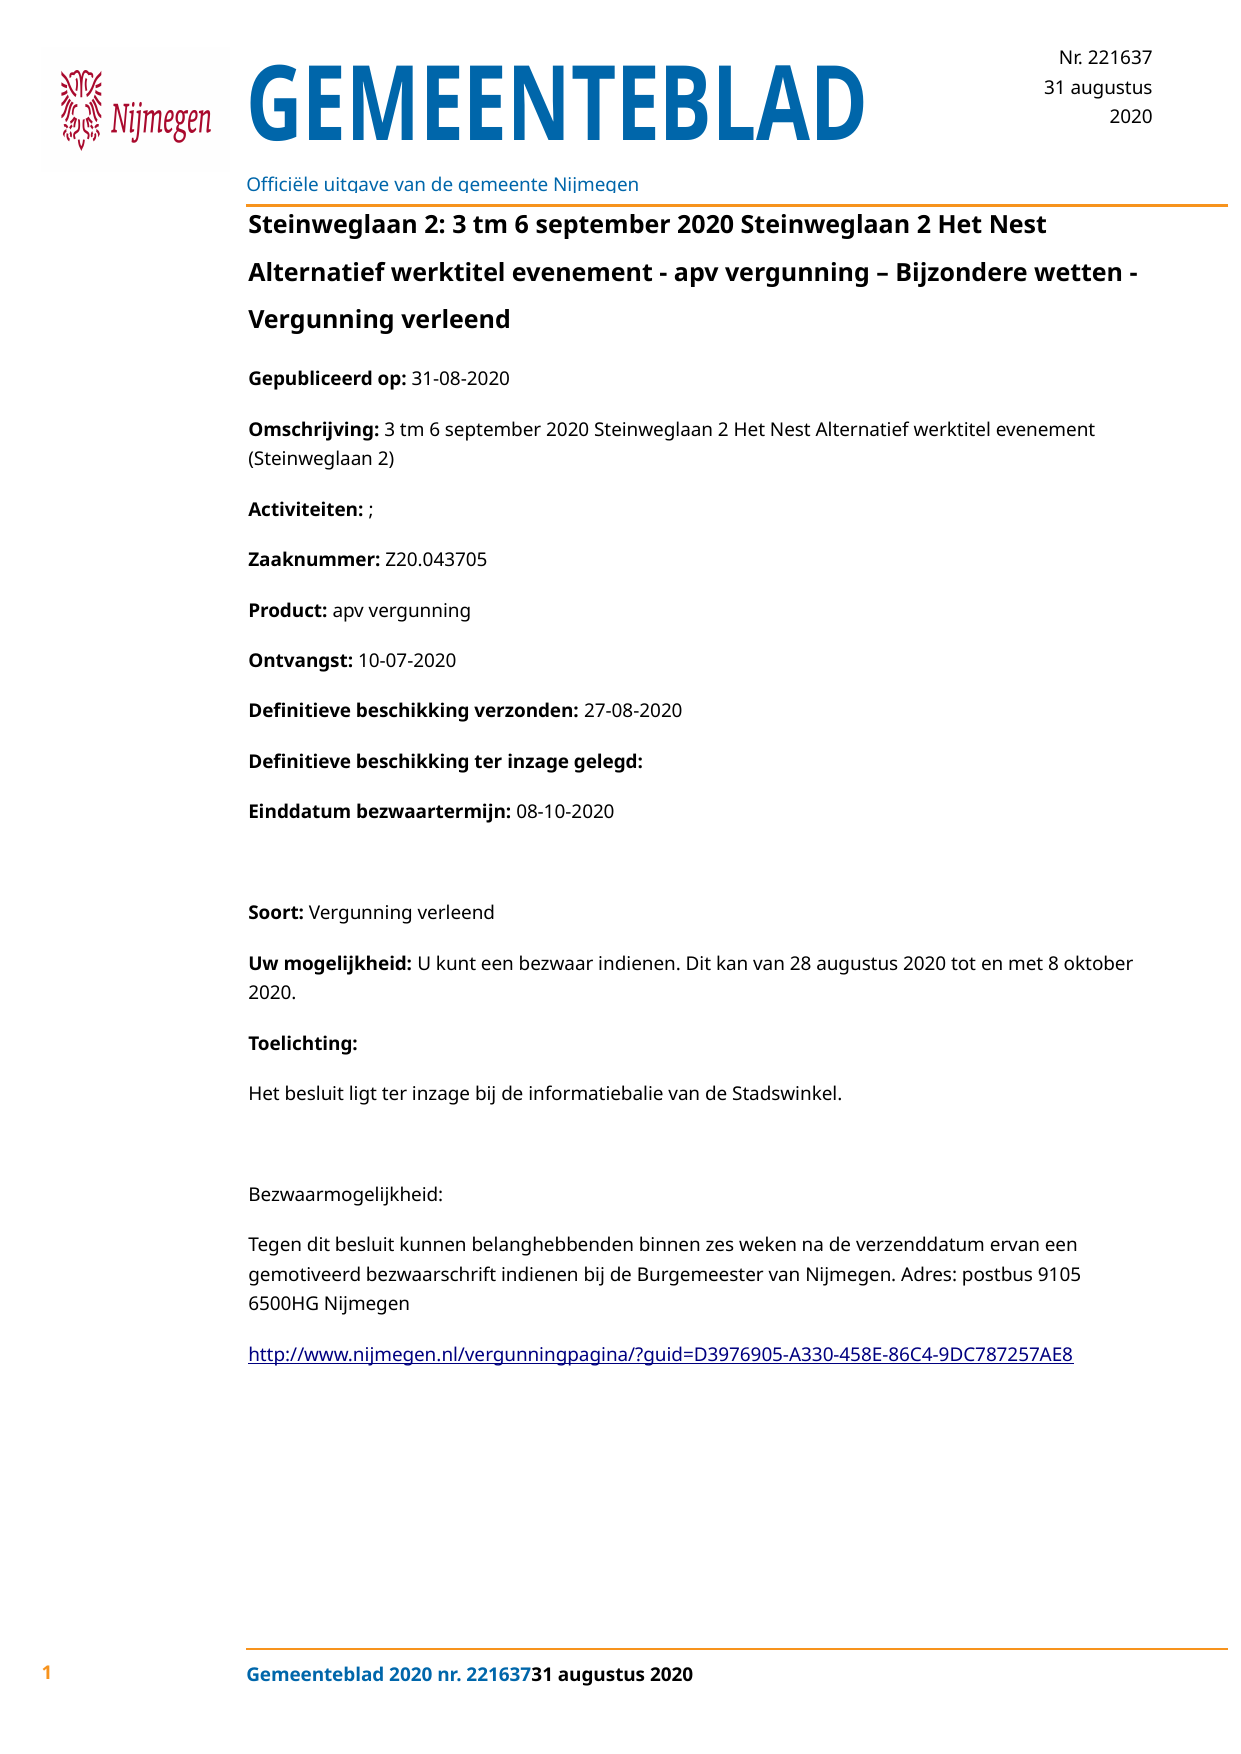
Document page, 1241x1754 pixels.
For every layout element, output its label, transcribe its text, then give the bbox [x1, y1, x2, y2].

text Soort: Vergunning verleend [248, 899, 1152, 925]
picture [41, 47, 231, 172]
text Einddatum bezwaartermijn: 08-10-2020 [248, 798, 1152, 824]
text Gepubliceerd op: 31-08-2020 [248, 366, 1152, 391]
text Bezwaarmogelijkheid: [248, 1181, 1152, 1207]
text Product: apv vergunning [248, 597, 1152, 622]
text http://www.nijmegen.nl/vergunningpagina/?guid=D3976905-A330-458E-86C4-9DC787257AE8 [248, 1341, 1152, 1367]
text Het besluit ligt ter inzage bij de informatiebalie van de Stadswinkel. [248, 1080, 1152, 1106]
text Uw mogelijkheid: U kunt een bezwaar indienen. Dit kan van 28 augustus 2020 tot en met 8 oktober 2020. [248, 950, 1152, 1005]
text Steinweglaan 2: 3 tm 6 september 2020 Steinweglaan 2 Het Nest Alternatief werktitel evenement - apv vergunning – Bijzondere wetten - Vergunning verleend [248, 207, 1152, 336]
text Zaaknummer: Z20.043705 [248, 546, 1152, 572]
text Toelichting: [248, 1030, 1152, 1055]
text Definitieve beschikking verzonden: 27-08-2020 [248, 698, 1152, 723]
text Tegen dit besluit kunnen belanghebbenden binnen zes weken na de verzenddatum ervan een gemotiveerd bezwaarschrift indienen bij de Burgemeester van Nijmegen. Adres: postbus 9105 6500HG Nijmegen [248, 1231, 1152, 1316]
text Omschrijving: 3 tm 6 september 2020 Steinweglaan 2 Het Nest Alternatief werktitel evenement (Steinweglaan 2) [248, 416, 1152, 471]
text Definitieve beschikking ter inzage gelegd: [248, 748, 1152, 774]
text Ontvangst: 10-07-2020 [248, 647, 1152, 673]
text Activiteiten: ; [248, 496, 1152, 522]
